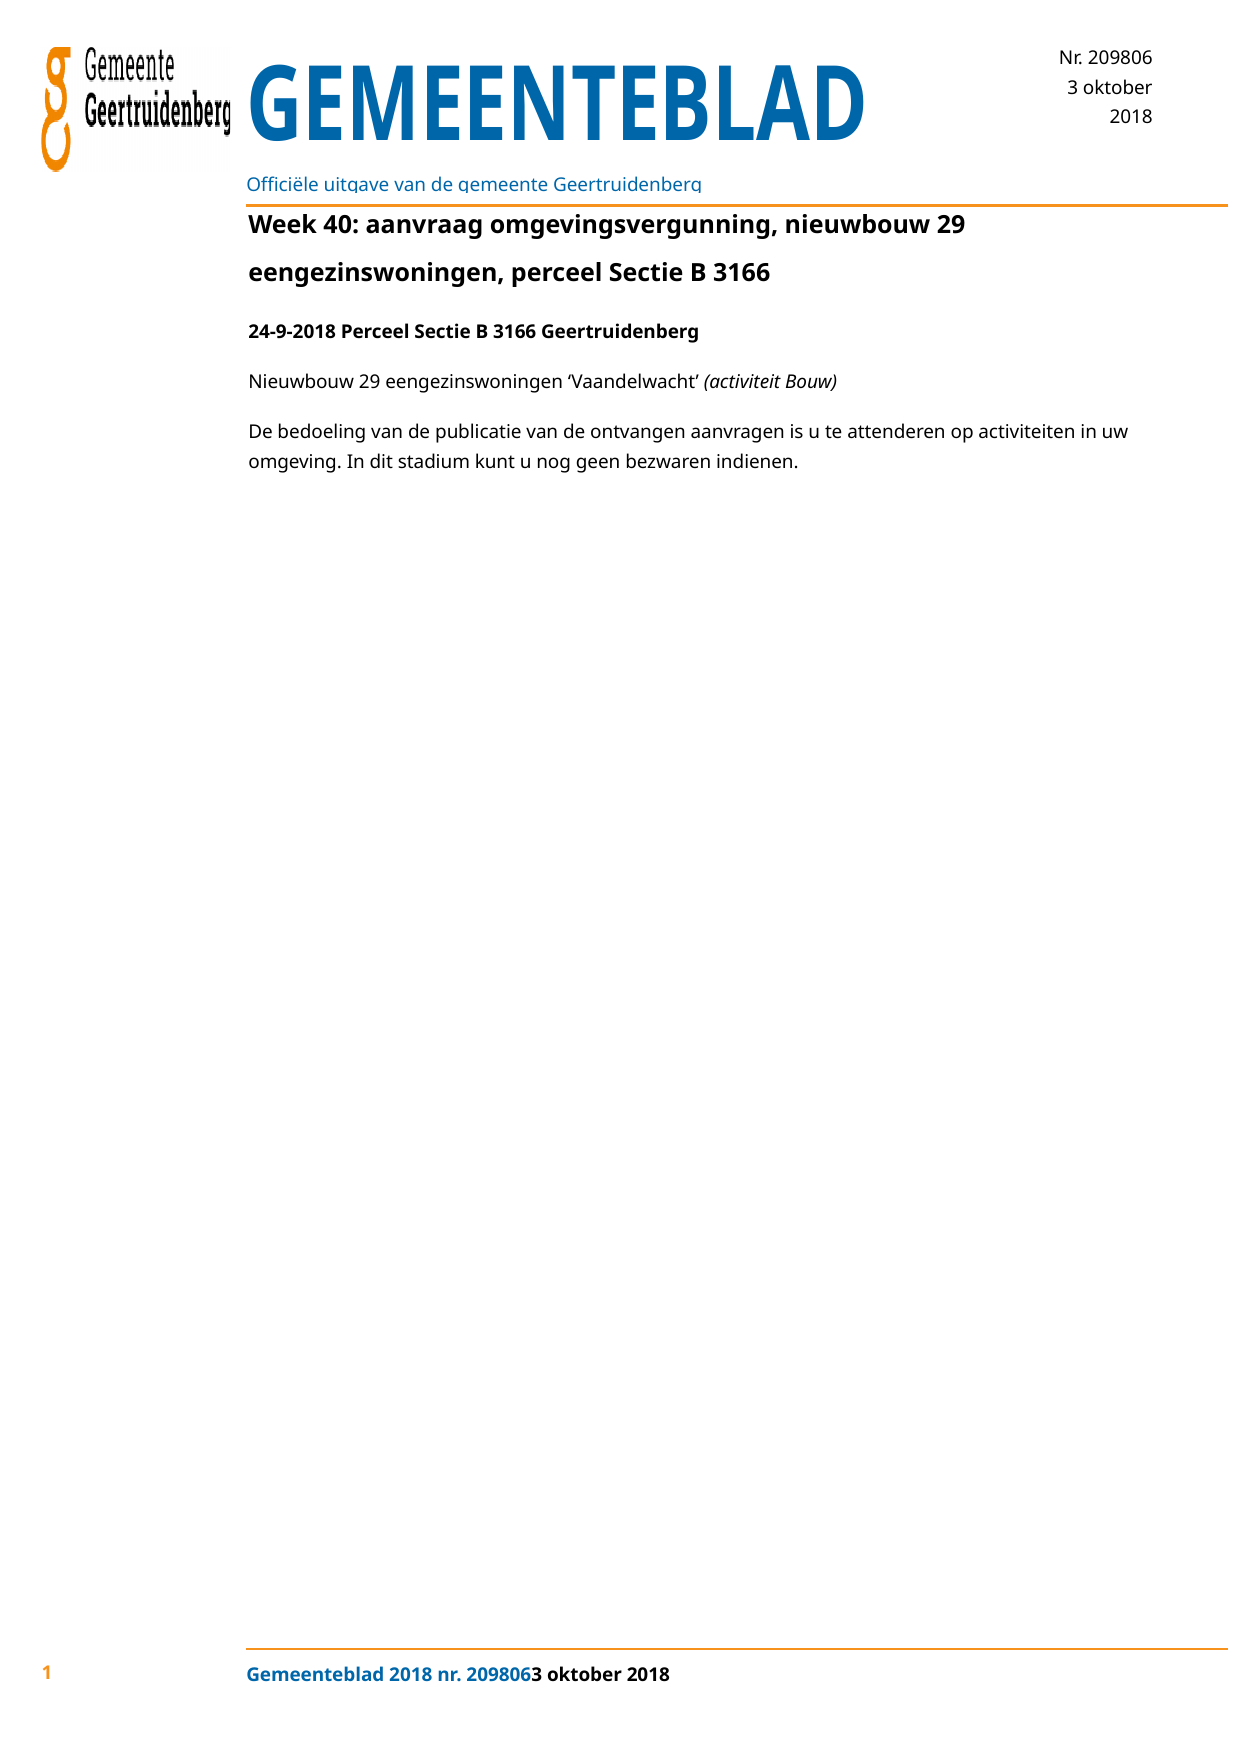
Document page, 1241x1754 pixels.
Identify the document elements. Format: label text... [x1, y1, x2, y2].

text De bedoeling van de publicatie van de ontvangen aanvragen is u te attenderen op activiteiten in uw omgeving. In dit stadium kunt u nog geen bezwaren indienen. [248, 419, 1152, 474]
text Week 40: aanvraag omgevingsvergunning, nieuwbouw 29 eengezinswoningen, perceel Sectie B 3166 [248, 207, 1152, 288]
text 24-9-2018 Perceel Sectie B 3166 Geertruidenberg [248, 318, 1152, 344]
picture [41, 47, 231, 172]
text Nieuwbouw 29 eengezinswoningen ‘Vaandelwacht’ (activiteit Bouw) [248, 368, 1152, 394]
